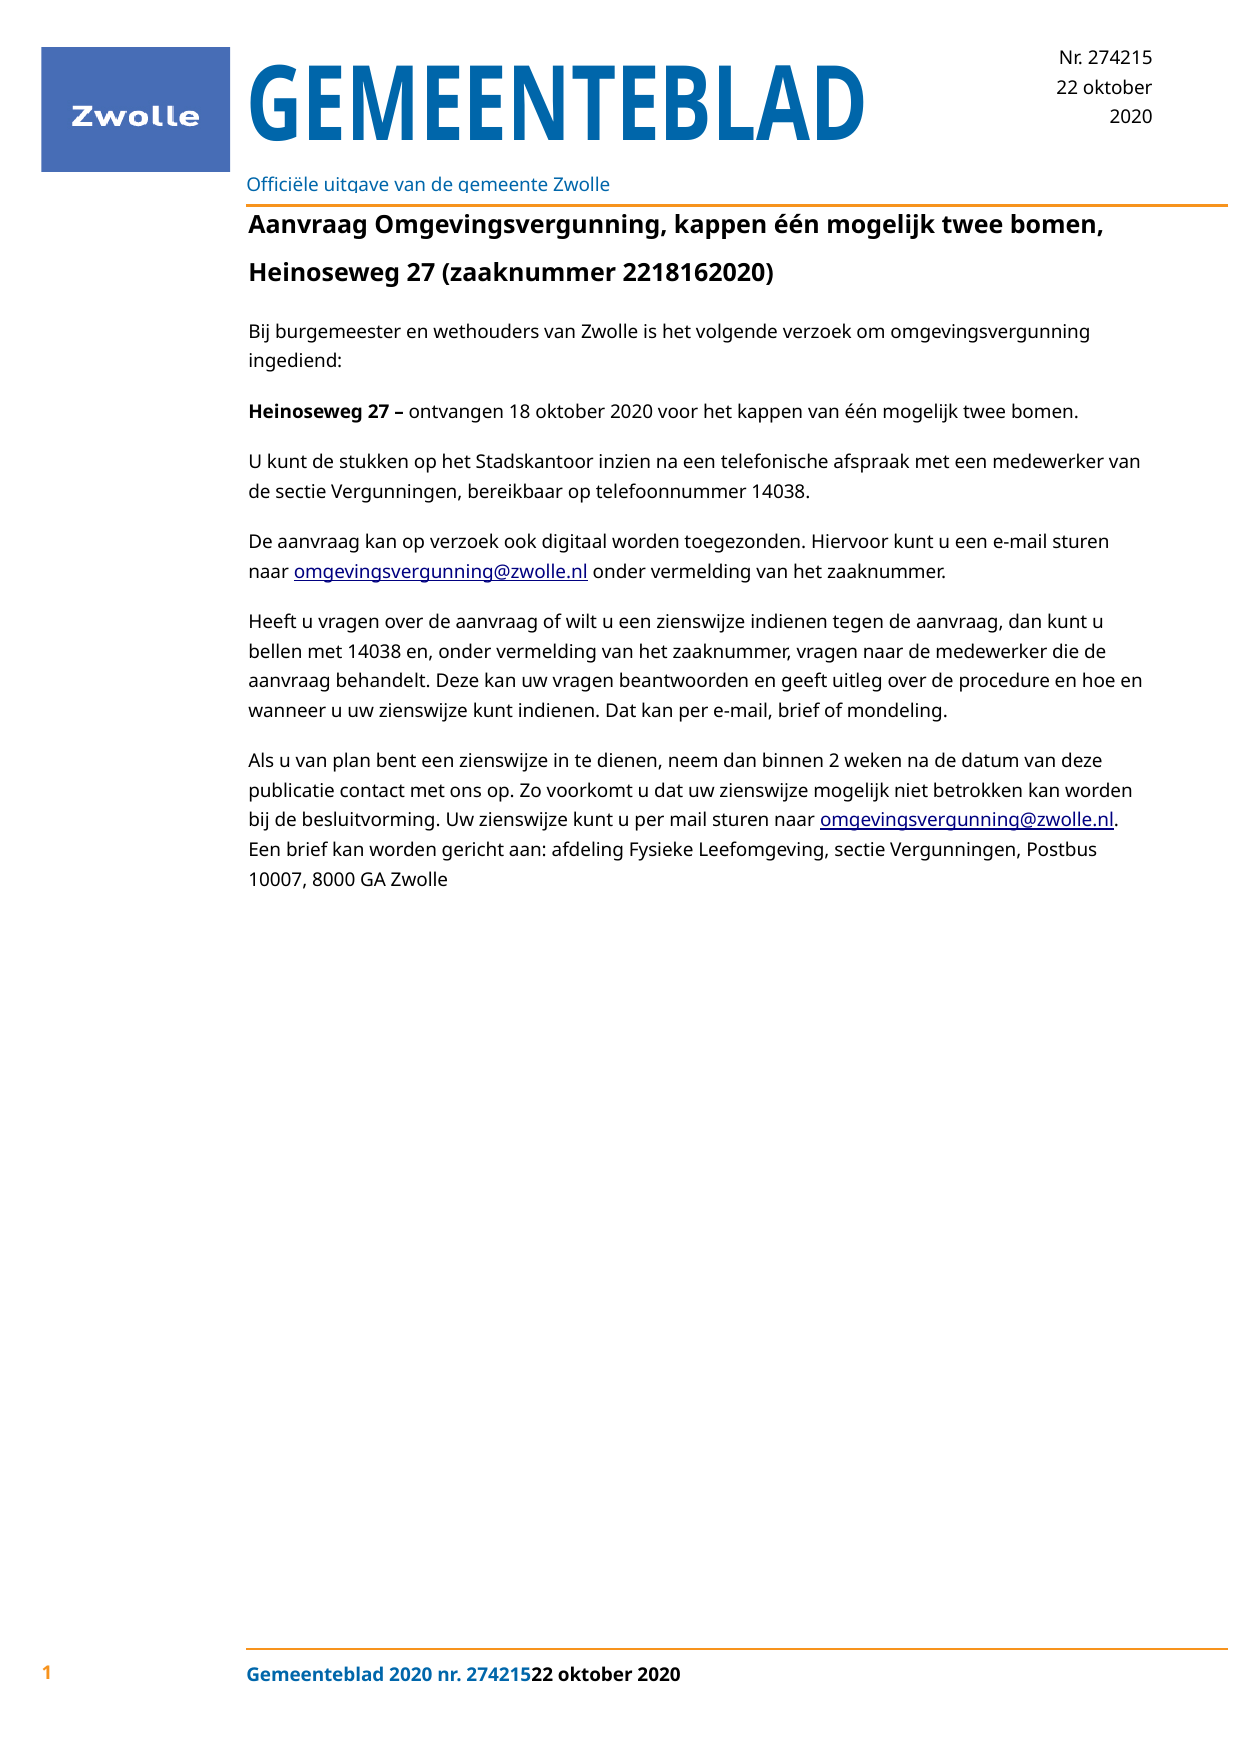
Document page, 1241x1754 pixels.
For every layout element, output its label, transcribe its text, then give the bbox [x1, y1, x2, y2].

text Aanvraag Omgevingsvergunning, kappen één mogelijk twee bomen, Heinoseweg 27 (zaaknummer 2218162020) [248, 207, 1152, 288]
text Als u van plan bent een zienswijze in te dienen, neem dan binnen 2 weken na de datum van deze publicatie contact met ons op. Zo voorkomt u dat uw zienswijze mogelijk niet betrokken kan worden bij de besluitvorming. Uw zienswijze kunt u per mail sturen naar omgevingsvergunning@zwolle.nl. Een brief kan worden gericht aan: afdeling Fysieke Leefomgeving, sectie Vergunningen, Postbus 10007, 8000 GA Zwolle [248, 747, 1152, 892]
picture [41, 47, 231, 172]
text Heinoseweg 27 – ontvangen 18 oktober 2020 voor het kappen van één mogelijk twee bomen. [248, 398, 1152, 424]
text Bij burgemeester en wethouders van Zwolle is het volgende verzoek om omgevingsvergunning ingediend: [248, 318, 1152, 373]
text U kunt de stukken op het Stadskantoor inzien na een telefonische afspraak met een medewerker van de sectie Vergunningen, bereikbaar op telefoonnummer 14038. [248, 448, 1152, 504]
text De aanvraag kan op verzoek ook digitaal worden toegezonden. Hiervoor kunt u een e-mail sturen naar omgevingsvergunning@zwolle.nl onder vermelding van het zaaknummer. [248, 528, 1152, 584]
text Heeft u vragen over de aanvraag of wilt u een zienswijze indienen tegen de aanvraag, dan kunt u bellen met 14038 en, onder vermelding van het zaaknummer, vragen naar de medewerker die de aanvraag behandelt. Deze kan uw vragen beantwoorden en geeft uitleg over de procedure en hoe en wanneer u uw zienswijze kunt indienen. Dat kan per e-mail, brief of mondeling. [248, 608, 1152, 723]
